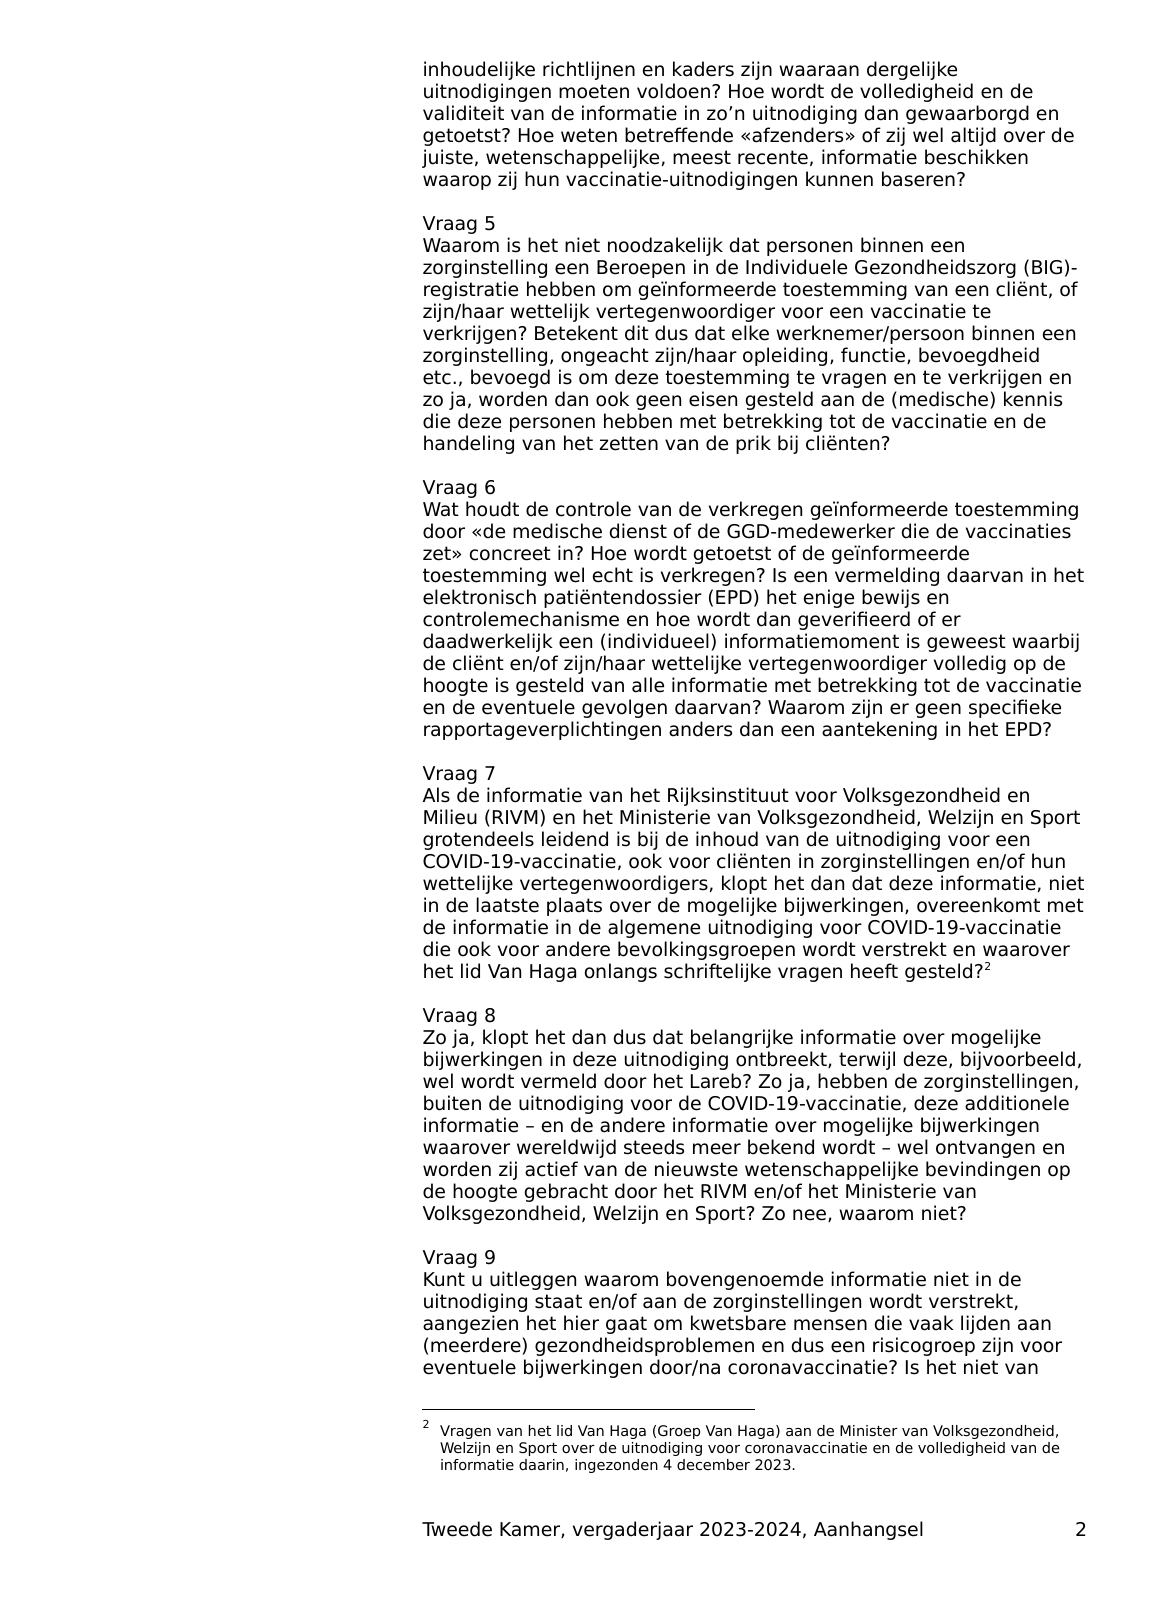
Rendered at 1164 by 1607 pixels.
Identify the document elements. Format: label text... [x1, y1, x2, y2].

text Als de informatie van het Rijksinstituut voor Volksgezondheid en Milieu (RIVM) en het Ministerie van Volksgezondheid, Welzijn en Sport grotendeels leidend is bij de inhoud van de uitnodiging voor een COVID-19-vaccinatie, ook voor cliënten in zorginstellingen en/of hun wettelijke vertegenwoordigers, klopt het dan dat deze informatie, niet in de laatste plaats over de mogelijke bijwerkingen, overeenkomt met de informatie in de algemene uitnodiging voor COVID-19-vaccinatie die ook voor andere bevolkingsgroepen wordt verstrekt en waarover het lid Van Haga onlangs schriftelijke vragen heeft gesteld? [422, 785, 1087, 983]
text Zo ja, klopt het dan dus dat belangrijke informatie over mogelijke bijwerkingen in deze uitnodiging ontbreekt, terwijl deze, bijvoorbeeld, wel wordt vermeld door het Lareb? Zo ja, hebben de zorginstellingen, buiten de uitnodiging voor de COVID-19-vaccinatie, deze additionele informatie – en de andere informatie over mogelijke bijwerkingen waarover wereldwijd steeds meer bekend wordt – wel ontvangen en worden zij actief van de nieuwste wetenschappelijke bevindingen op de hoogte gebracht door het RIVM en/of het Ministerie van Volksgezondheid, Welzijn en Sport? Zo nee, waarom niet? [422, 1027, 1087, 1225]
text inhoudelijke richtlijnen en kaders zijn waaraan dergelijke uitnodigingen moeten voldoen? Hoe wordt de volledigheid en de validiteit van de informatie in zo’n uitnodiging dan gewaarborgd en getoetst? Hoe weten betreffende «afzenders» of zij wel altijd over de juiste, wetenschappelijke, meest recente, informatie beschikken waarop zij hun vaccinatie-uitnodigingen kunnen baseren? [422, 59, 1087, 191]
text Vragen van het lid Van Haga (Groep Van Haga) aan de Minister van Volksgezondheid, Welzijn en Sport over de uitnodiging voor coronavaccinatie en de volledigheid van de informatie daarin, ingezonden 4 december 2023. [422, 1418, 1087, 1474]
text Vraag 6 [422, 477, 1087, 499]
text Vraag 9 [422, 1247, 1087, 1269]
text Wat houdt de controle van de verkregen geïnformeerde toestemming door «de medische dienst of de GGD-medewerker die de vaccinaties zet» concreet in? Hoe wordt getoetst of de geïnformeerde toestemming wel echt is verkregen? Is een vermelding daarvan in het elektronisch patiëntendossier (EPD) het enige bewijs en controlemechanisme en hoe wordt dan geverifieerd of er daadwerkelijk een (individueel) informatiemoment is geweest waarbij de cliënt en/of zijn/haar wettelijke vertegenwoordiger volledig op de hoogte is gesteld van alle informatie met betrekking tot de vaccinatie en de eventuele gevolgen daarvan? Waarom zijn er geen specifieke rapportageverplichtingen anders dan een aantekening in het EPD? [422, 499, 1087, 741]
text Vraag 7 [422, 763, 1087, 785]
text Vraag 8 [422, 1005, 1087, 1027]
text Vraag 5 [422, 213, 1087, 235]
text Kunt u uitleggen waarom bovengenoemde informatie niet in de uitnodiging staat en/of aan de zorginstellingen wordt verstrekt, aangezien het hier gaat om kwetsbare mensen die vaak lijden aan (meerdere) gezondheidsproblemen en dus een risicogroep zijn voor eventuele bijwerkingen door/na coronavaccinatie? Is het niet van [422, 1269, 1087, 1379]
text Waarom is het niet noodzakelijk dat personen binnen een zorginstelling een Beroepen in de Individuele Gezondheidszorg (BIG)-registratie hebben om geïnformeerde toestemming van een cliënt, of zijn/haar wettelijk vertegenwoordiger voor een vaccinatie te verkrijgen? Betekent dit dus dat elke werknemer/persoon binnen een zorginstelling, ongeacht zijn/haar opleiding, functie, bevoegdheid etc., bevoegd is om deze toestemming te vragen en te verkrijgen en zo ja, worden dan ook geen eisen gesteld aan de (medische) kennis die deze personen hebben met betrekking tot de vaccinatie en de handeling van het zetten van de prik bij cliënten? [422, 235, 1087, 455]
